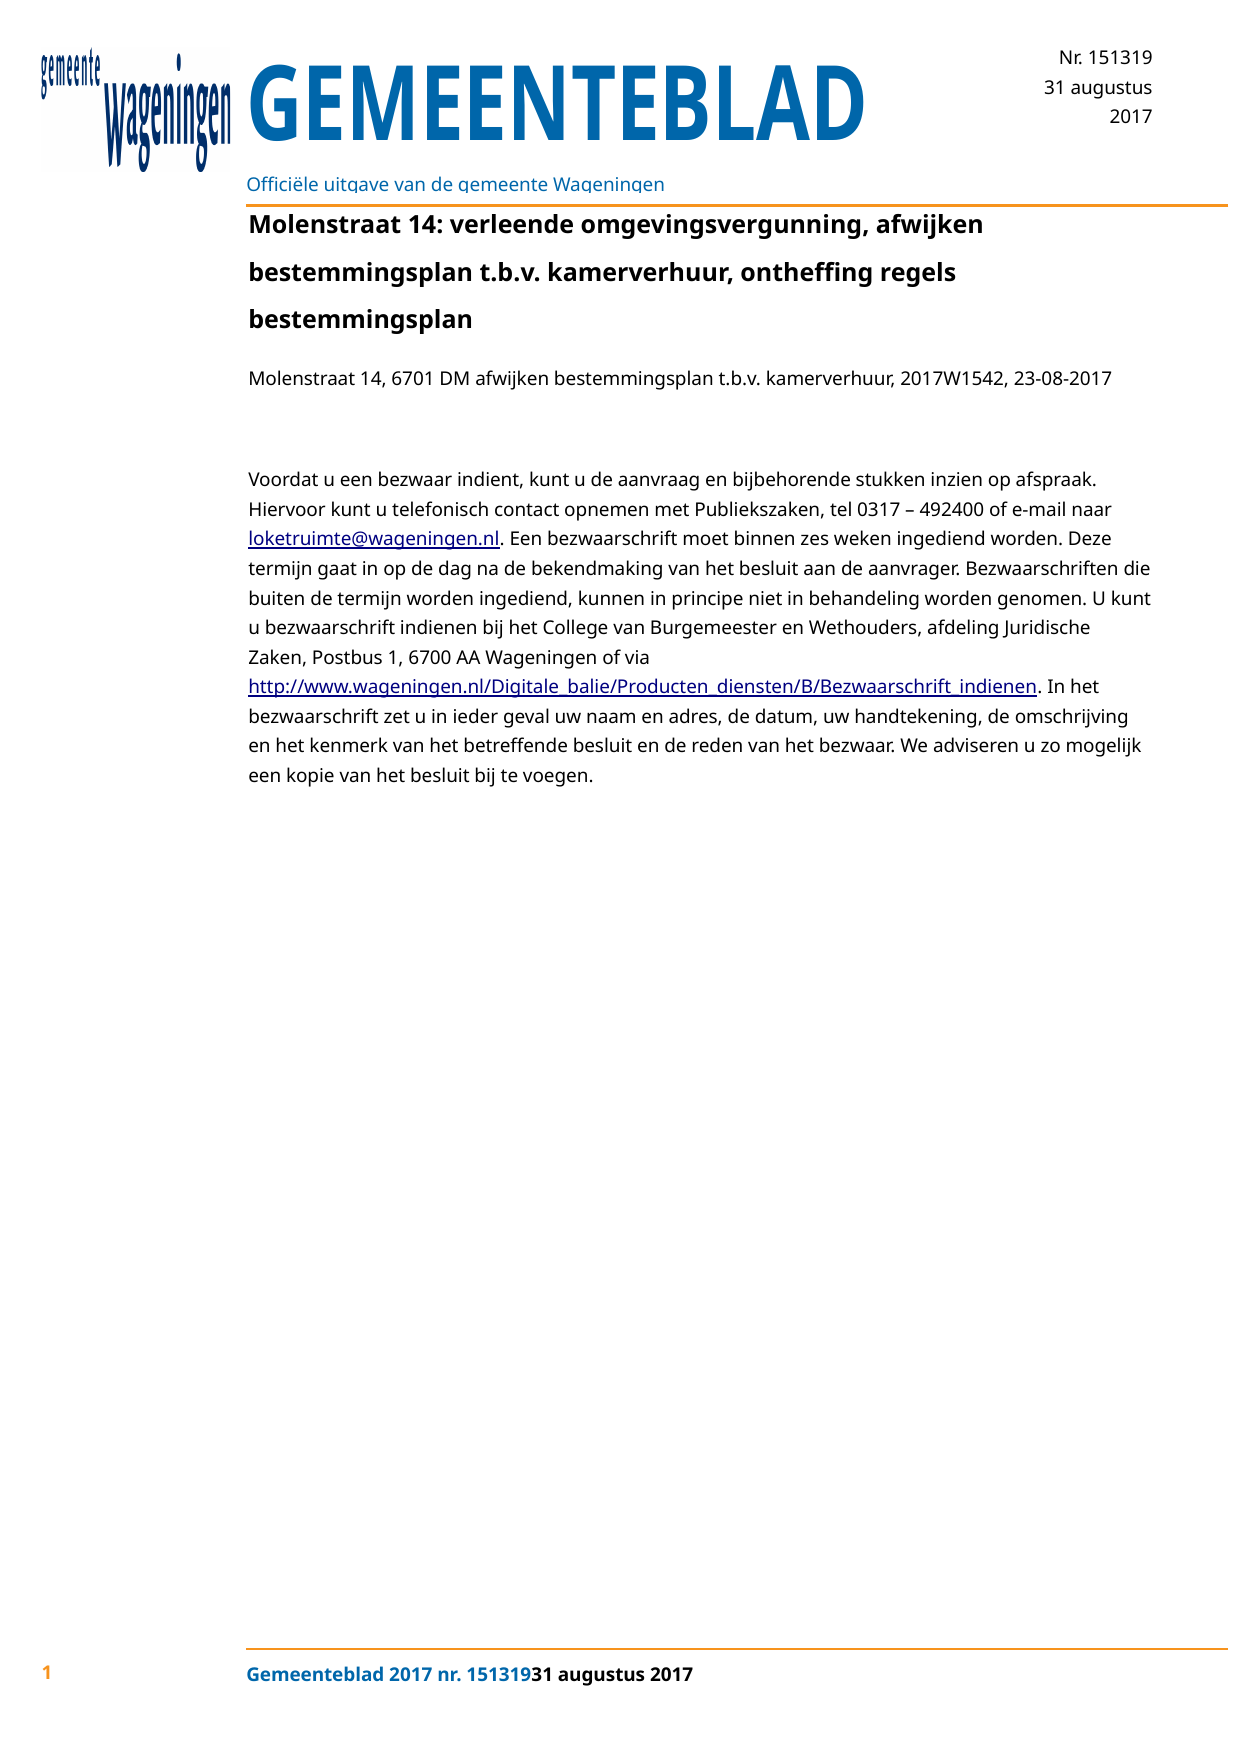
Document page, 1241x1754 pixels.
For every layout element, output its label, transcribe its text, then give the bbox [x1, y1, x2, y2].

text Molenstraat 14, 6701 DM afwijken bestemmingsplan t.b.v. kamerverhuur, 2017W1542, 23-08-2017 [248, 366, 1152, 391]
text Voordat u een bezwaar indient, kunt u de aanvraag en bijbehorende stukken inzien op afspraak. Hiervoor kunt u telefonisch contact opnemen met Publiekszaken, tel 0317 – 492400 of e-mail naar loketruimte@wageningen.nl. Een bezwaarschrift moet binnen zes weken ingediend worden. Deze termijn gaat in op de dag na de bekendmaking van het besluit aan de aanvrager. Bezwaarschriften die buiten de termijn worden ingediend, kunnen in principe niet in behandeling worden genomen. U kunt u bezwaarschrift indienen bij het College van Burgemeester en Wethouders, afdeling Juridische Zaken, Postbus 1, 6700 AA Wageningen of via http://www.wageningen.nl/Digitale_balie/Producten_diensten/B/Bezwaarschrift_indienen. In het bezwaarschrift zet u in ieder geval uw naam en adres, de datum, uw handtekening, de omschrijving en het kenmerk van het betreffende besluit en de reden van het bezwaar. We adviseren u zo mogelijk een kopie van het besluit bij te voegen. [248, 466, 1152, 788]
picture [41, 47, 231, 172]
text Molenstraat 14: verleende omgevingsvergunning, afwijken bestemmingsplan t.b.v. kamerverhuur, ontheffing regels bestemmingsplan [248, 207, 1152, 336]
